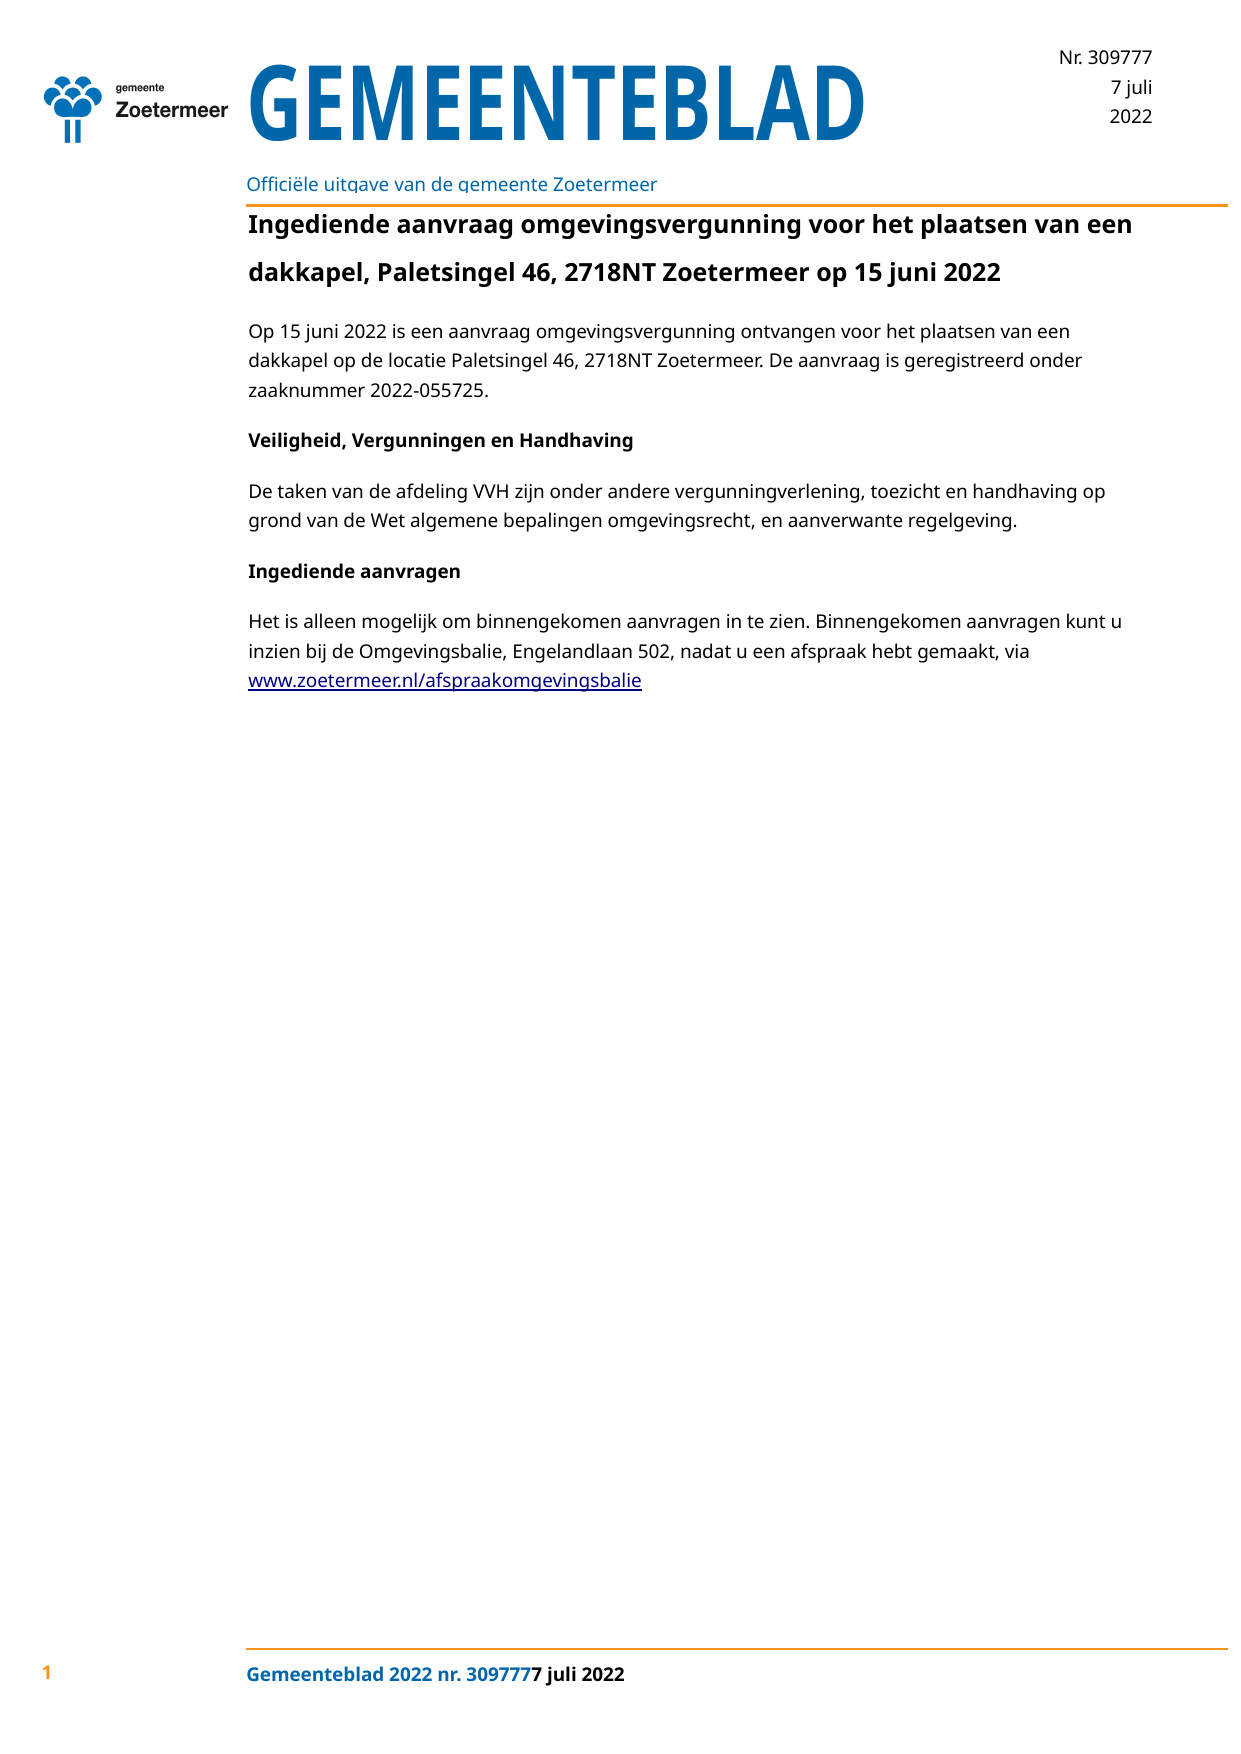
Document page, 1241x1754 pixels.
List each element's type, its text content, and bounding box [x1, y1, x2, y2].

picture [41, 47, 231, 172]
text Veiligheid, Vergunningen en Handhaving [248, 427, 1152, 453]
text Op 15 juni 2022 is een aanvraag omgevingsvergunning ontvangen voor het plaatsen van een dakkapel op de locatie Paletsingel 46, 2718NT Zoetermeer. De aanvraag is geregistreerd onder zaaknummer 2022-055725. [248, 318, 1152, 403]
text De taken van de afdeling VVH zijn onder andere vergunningverlening, toezicht en handhaving op grond van de Wet algemene bepalingen omgevingsrecht, en aanverwante regelgeving. [248, 478, 1152, 533]
text Ingediende aanvraag omgevingsvergunning voor het plaatsen van een dakkapel, Paletsingel 46, 2718NT Zoetermeer op 15 juni 2022 [248, 207, 1152, 288]
text Ingediende aanvragen [248, 558, 1152, 584]
text Het is alleen mogelijk om binnengekomen aanvragen in te zien. Binnengekomen aanvragen kunt u inzien bij de Omgevingsbalie, Engelandlaan 502, nadat u een afspraak hebt gemaakt, via www.zoetermeer.nl/afspraakomgevingsbalie [248, 608, 1152, 693]
